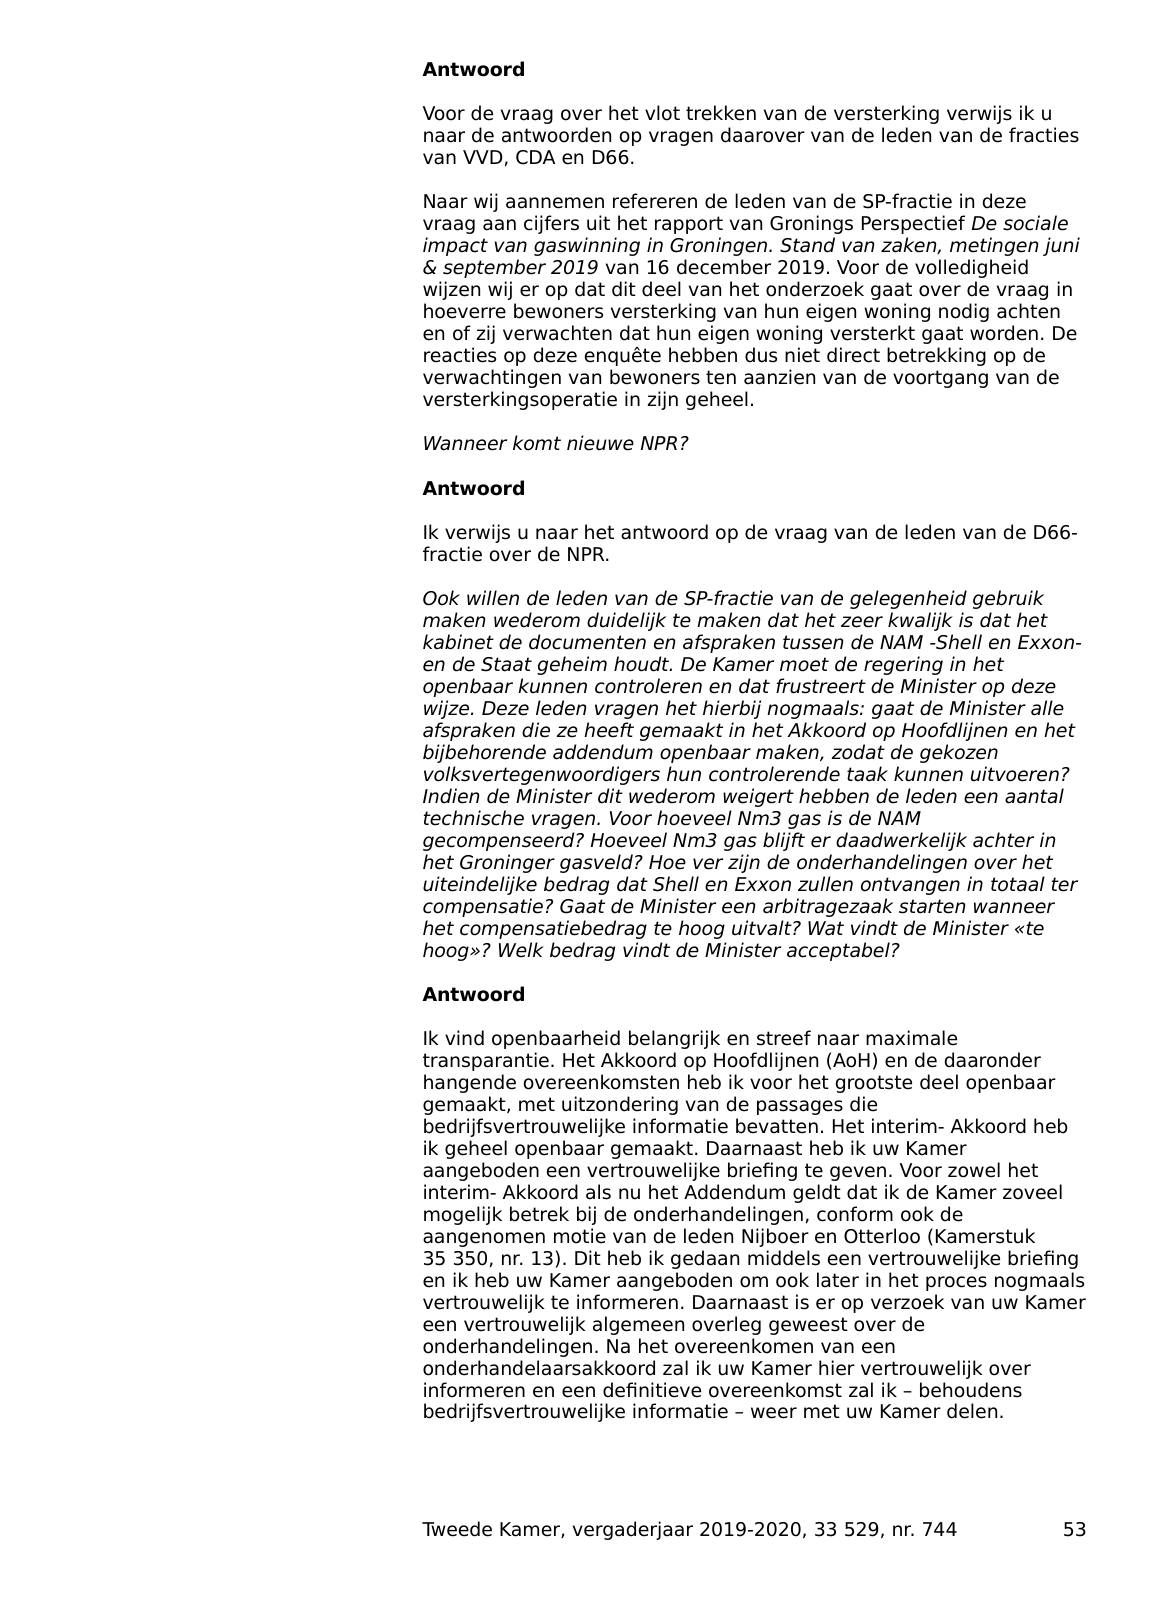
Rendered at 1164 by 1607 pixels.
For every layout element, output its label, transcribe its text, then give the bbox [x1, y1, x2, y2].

subtitle Antwoord [422, 984, 1087, 1006]
subtitle Wanneer komt nieuwe NPR? [422, 433, 1087, 455]
text Ik vind openbaarheid belangrijk en streef naar maximale transparantie. Het Akkoord op Hoofdlijnen (AoH) en de daaronder hangende overeenkomsten heb ik voor het grootste deel openbaar gemaakt, met uitzondering van de passages die bedrijfsvertrouwelijke informatie bevatten. Het interim- Akkoord heb ik geheel openbaar gemaakt. Daarnaast heb ik uw Kamer aangeboden een vertrouwelijke briefing te geven. Voor zowel het interim- Akkoord als nu het Addendum geldt dat ik de Kamer zoveel mogelijk betrek bij de onderhandelingen, conform ook de aangenomen motie van de leden Nijboer en Otterloo (Kamerstuk 35 350, nr. 13). Dit heb ik gedaan middels een vertrouwelijke briefing en ik heb uw Kamer aangeboden om ook later in het proces nogmaals vertrouwelijk te informeren. Daarnaast is er op verzoek van uw Kamer een vertrouwelijk algemeen overleg geweest over de onderhandelingen. Na het overeenkomen van een onderhandelaarsakkoord zal ik uw Kamer hier vertrouwelijk over informeren en een definitieve overeenkomst zal ik – behoudens bedrijfsvertrouwelijke informatie – weer met uw Kamer delen. [422, 1028, 1087, 1423]
subtitle Antwoord [422, 59, 1087, 81]
text Naar wij aannemen refereren de leden van de SP-fractie in deze vraag aan cijfers uit het rapport van Gronings Perspectief De sociale impact van gaswinning in Groningen. Stand van zaken, metingen juni & september 2019 van 16 december 2019. Voor de volledigheid wijzen wij er op dat dit deel van het onderzoek gaat over de vraag in hoeverre bewoners versterking van hun eigen woning nodig achten en of zij verwachten dat hun eigen woning versterkt gaat worden. De reacties op deze enquête hebben dus niet direct betrekking op de verwachtingen van bewoners ten aanzien van de voortgang van de versterkingsoperatie in zijn geheel. [422, 191, 1087, 411]
subtitle Antwoord [422, 477, 1087, 499]
text Ook willen de leden van de SP-fractie van de gelegenheid gebruik maken wederom duidelijk te maken dat het zeer kwalijk is dat het kabinet de documenten en afspraken tussen de NAM -Shell en Exxon- en de Staat geheim houdt. De Kamer moet de regering in het openbaar kunnen controleren en dat frustreert de Minister op deze wijze. Deze leden vragen het hierbij nogmaals: gaat de Minister alle afspraken die ze heeft gemaakt in het Akkoord op Hoofdlijnen en het bijbehorende addendum openbaar maken, zodat de gekozen volksvertegenwoordigers hun controlerende taak kunnen uitvoeren? Indien de Minister dit wederom weigert hebben de leden een aantal technische vragen. Voor hoeveel Nm3 gas is de NAM gecompenseerd? Hoeveel Nm3 gas blijft er daadwerkelijk achter in het Groninger gasveld? Hoe ver zijn de onderhandelingen over het uiteindelijke bedrag dat Shell en Exxon zullen ontvangen in totaal ter compensatie? Gaat de Minister een arbitragezaak starten wanneer het compensatiebedrag te hoog uitvalt? Wat vindt de Minister «te hoog»? Welk bedrag vindt de Minister acceptabel? [422, 588, 1087, 961]
text Ik verwijs u naar het antwoord op de vraag van de leden van de D66-fractie over de NPR. [422, 522, 1087, 566]
text Voor de vraag over het vlot trekken van de versterking verwijs ik u naar de antwoorden op vragen daarover van de leden van de fracties van VVD, CDA en D66. [422, 103, 1087, 169]
